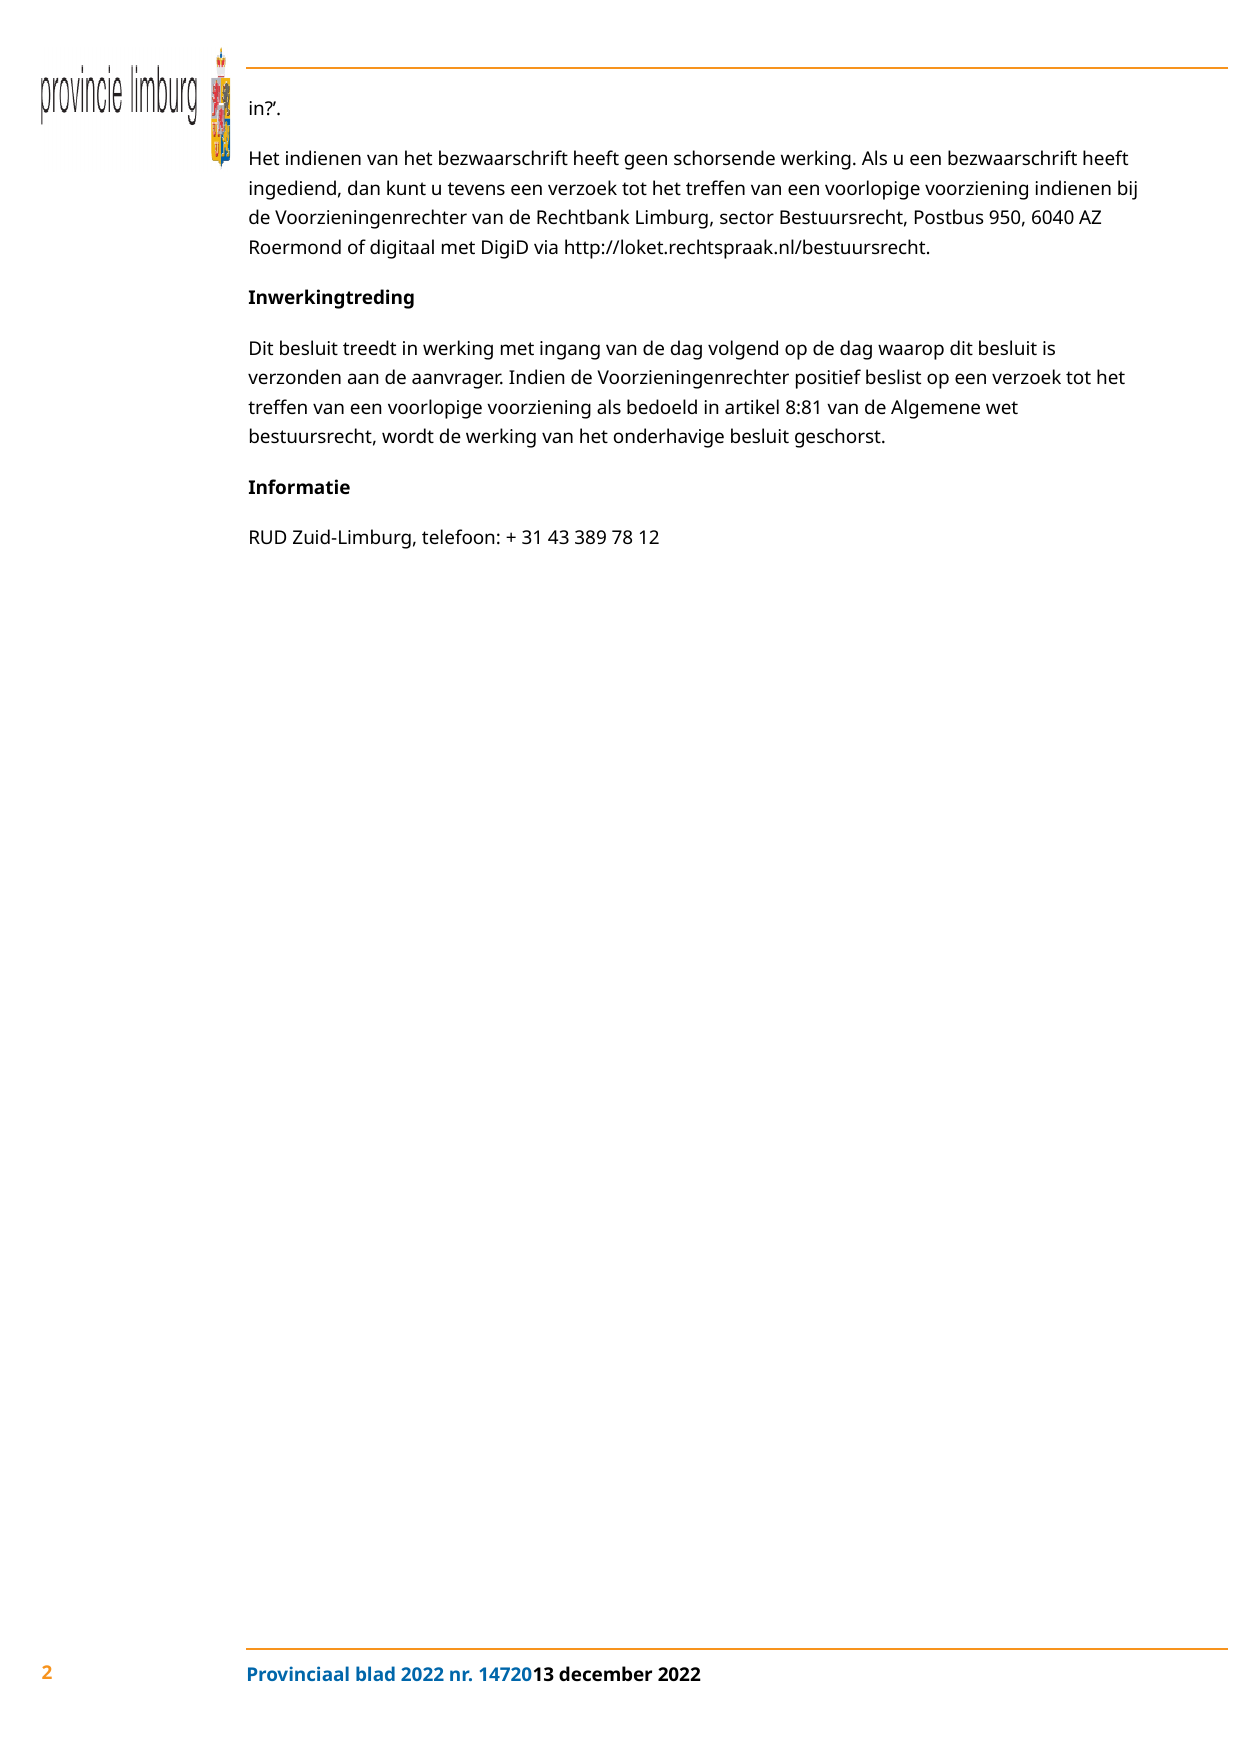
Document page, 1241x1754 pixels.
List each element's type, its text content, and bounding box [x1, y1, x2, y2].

text Informatie [248, 474, 1152, 500]
picture [41, 47, 231, 172]
text in?’. [248, 95, 1152, 121]
text Het indienen van het bezwaarschrift heeft geen schorsende werking. Als u een bezwaarschrift heeft ingediend, dan kunt u tevens een verzoek tot het treffen van een voorlopige voorziening indienen bij de Voorzieningenrechter van de Rechtbank Limburg, sector Bestuursrecht, Postbus 950, 6040 AZ Roermond of digitaal met DigiD via http://loket.rechtspraak.nl/bestuursrecht. [248, 145, 1152, 260]
text Inwerkingtreding [248, 284, 1152, 310]
text Dit besluit treedt in werking met ingang van de dag volgend op de dag waarop dit besluit is verzonden aan de aanvrager. Indien de Voorzieningenrechter positief beslist op een verzoek tot het treffen van een voorlopige voorziening als bedoeld in artikel 8:81 van de Algemene wet bestuursrecht, wordt de werking van het onderhavige besluit geschorst. [248, 335, 1152, 449]
text RUD Zuid-Limburg, telefoon: + 31 43 389 78 12 [248, 524, 1152, 550]
